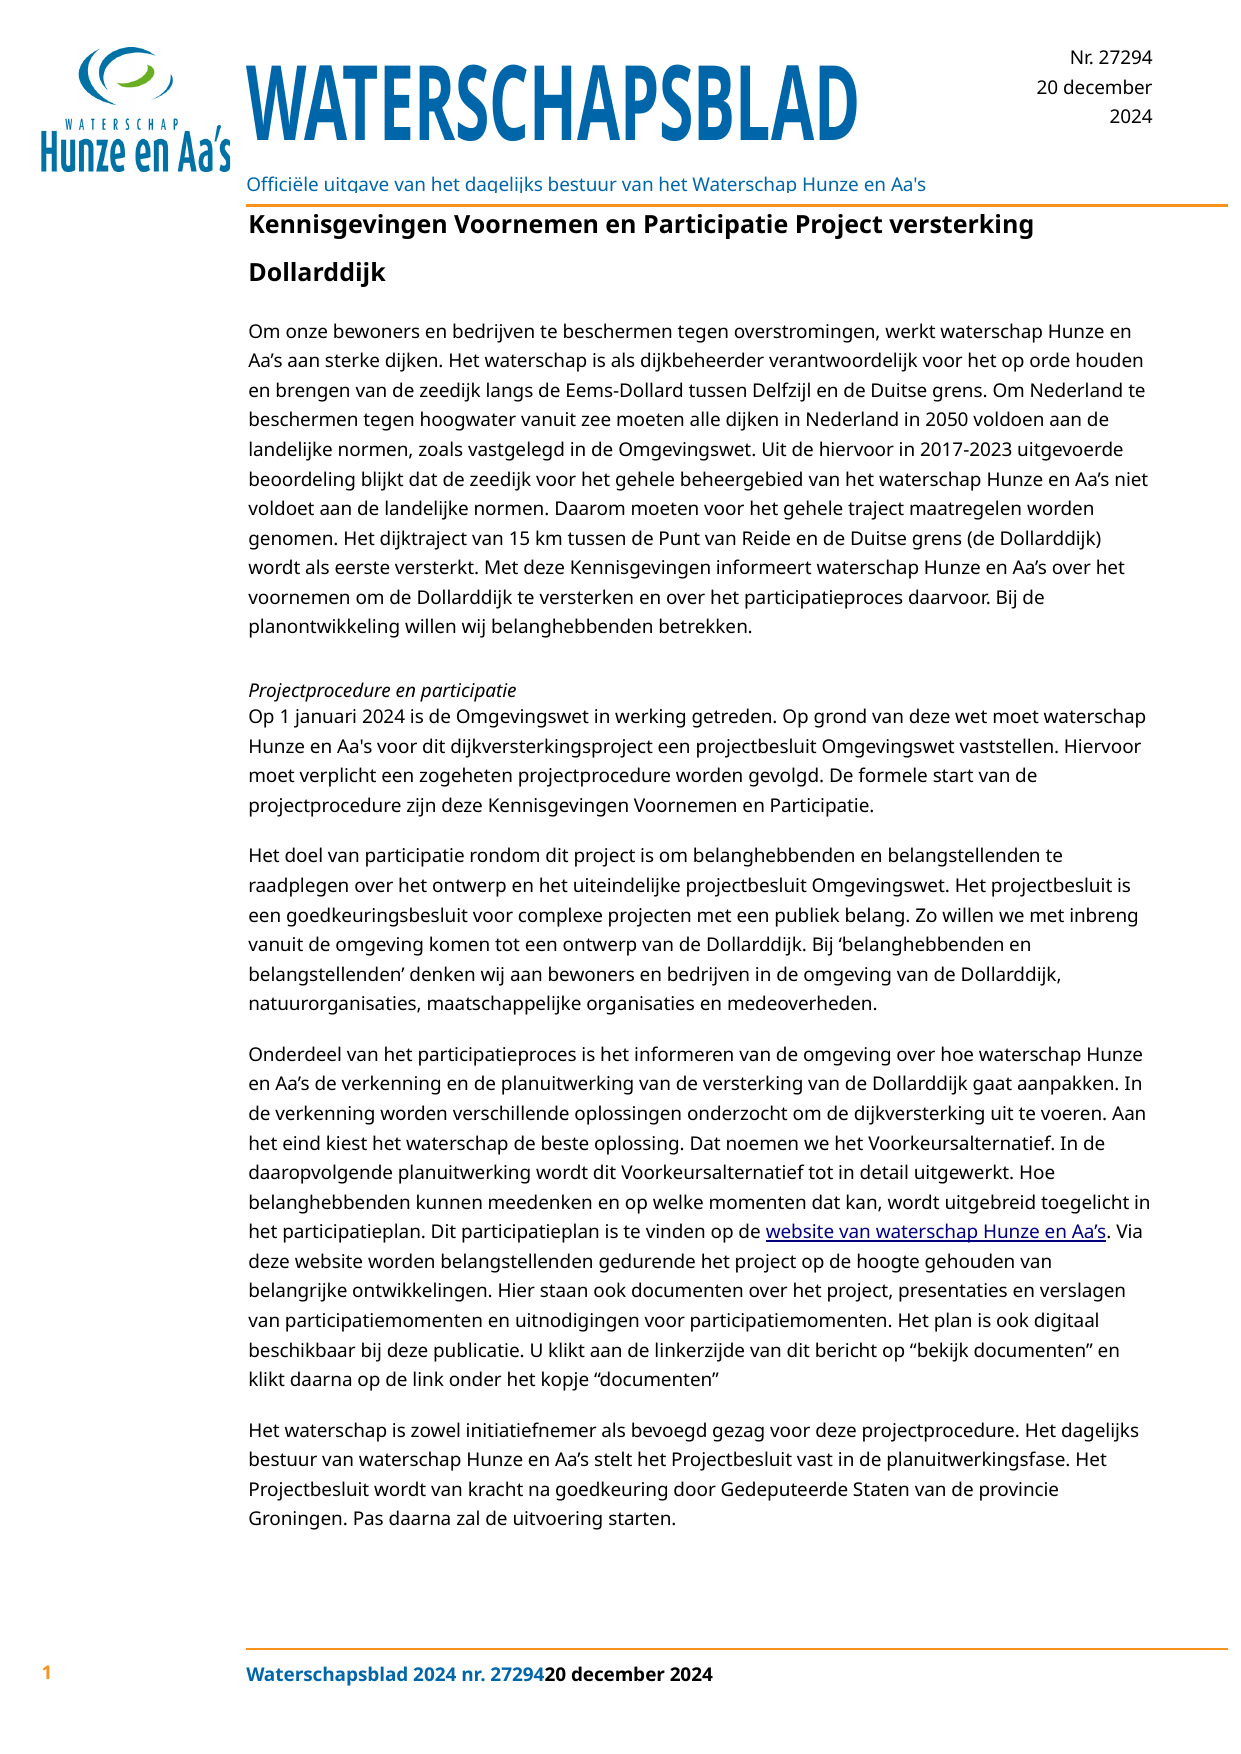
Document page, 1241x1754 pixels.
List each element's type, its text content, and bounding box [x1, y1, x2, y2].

picture [226, 145, 231, 156]
picture [47, 154, 51, 172]
text Op 1 januari 2024 is de Omgevingswet in werking getreden. Op grond van deze wet moet waterschap Hunze en Aa's voor dit dijkversterkingsproject een projectbesluit Omgevingswet vaststellen. Hiervoor moet verplicht een zogeheten projectprocedure worden gevolgd. De formele start van de projectprocedure zijn deze Kennisgevingen Voornemen en Participatie. [248, 703, 1152, 818]
picture [41, 47, 231, 172]
text Kennisgevingen Voornemen en Participatie Project versterking Dollarddijk [248, 207, 1152, 288]
text Projectprocedure en participatie [248, 678, 1152, 703]
text Het doel van participatie rondom dit project is om belanghebbenden en belangstellenden te raadplegen over het ontwerp en het uiteindelijke projectbesluit Omgevingswet. Het projectbesluit is een goedkeuringsbesluit voor complexe projecten met een publiek belang. Zo willen we met inbreng vanuit de omgeving komen tot een ontwerp van de Dollarddijk. Bij ‘belanghebbenden en belangstellenden’ denken wij aan bewoners en bedrijven in de omgeving van de Dollarddijk, natuurorganisaties, maatschappelijke organisaties en medeoverheden. [248, 843, 1152, 1016]
text Om onze bewoners en bedrijven te beschermen tegen overstromingen, werkt waterschap Hunze en Aa’s aan sterke dijken. Het waterschap is als dijkbeheerder verantwoordelijk voor het op orde houden en brengen van de zeedijk langs de Eems-Dollard tussen Delfzijl en de Duitse grens. Om Nederland te beschermen tegen hoogwater vanuit zee moeten alle dijken in Nederland in 2050 voldoen aan de landelijke normen, zoals vastgelegd in de Omgevingswet. Uit de hiervoor in 2017-2023 uitgevoerde beoordeling blijkt dat de zeedijk voor het gehele beheergebied van het waterschap Hunze en Aa’s niet voldoet aan de landelijke normen. Daarom moeten voor het gehele traject maatregelen worden genomen. Het dijktraject van 15 km tussen de Punt van Reide en de Duitse grens (de Dollarddijk) wordt als eerste versterkt. Met deze Kennisgevingen informeert waterschap Hunze en Aa’s over het voornemen om de Dollarddijk te versterken en over het participatieproces daarvoor. Bij de planontwikkeling willen wij belanghebbenden betrekken. [248, 318, 1152, 639]
picture [183, 163, 191, 172]
text Onderdeel van het participatieproces is het informeren van de omgeving over hoe waterschap Hunze en Aa’s de verkenning en de planuitwerking van de versterking van de Dollarddijk gaat aanpakken. In de verkenning worden verschillende oplossingen onderzocht om de dijkversterking uit te voeren. Aan het eind kiest het waterschap de beste oplossing. Dat noemen we het Voorkeursalternatief. In de daaropvolgende planuitwerking wordt dit Voorkeursalternatief tot in detail uitgewerkt. Hoe belanghebbenden kunnen meedenken en op welke momenten dat kan, wordt uitgebreid toegelicht in het participatieplan. Dit participatieplan is te vinden op de website van waterschap Hunze en Aa’s. Via deze website worden belangstellenden gedurende het project op de hoogte gehouden van belangrijke ontwikkelingen. Hier staan ook documenten over het project, presentaties en verslagen van participatiemomenten en uitnodigingen voor participatiemomenten. Het plan is ook digitaal beschikbaar bij deze publicatie. U klikt aan de linkerzijde van dit bericht op “bekijk documenten” en klikt daarna op de link onder het kopje “documenten” [248, 1041, 1152, 1392]
text Het waterschap is zowel initiatiefnemer als bevoegd gezag voor deze projectprocedure. Het dagelijks bestuur van waterschap Hunze en Aa’s stelt het Projectbesluit vast in de planuitwerkingsfase. Het Projectbesluit wordt van kracht na goedkeuring door Gedeputeerde Staten van de provincie Groningen. Pas daarna zal de uitvoering starten. [248, 1417, 1152, 1531]
